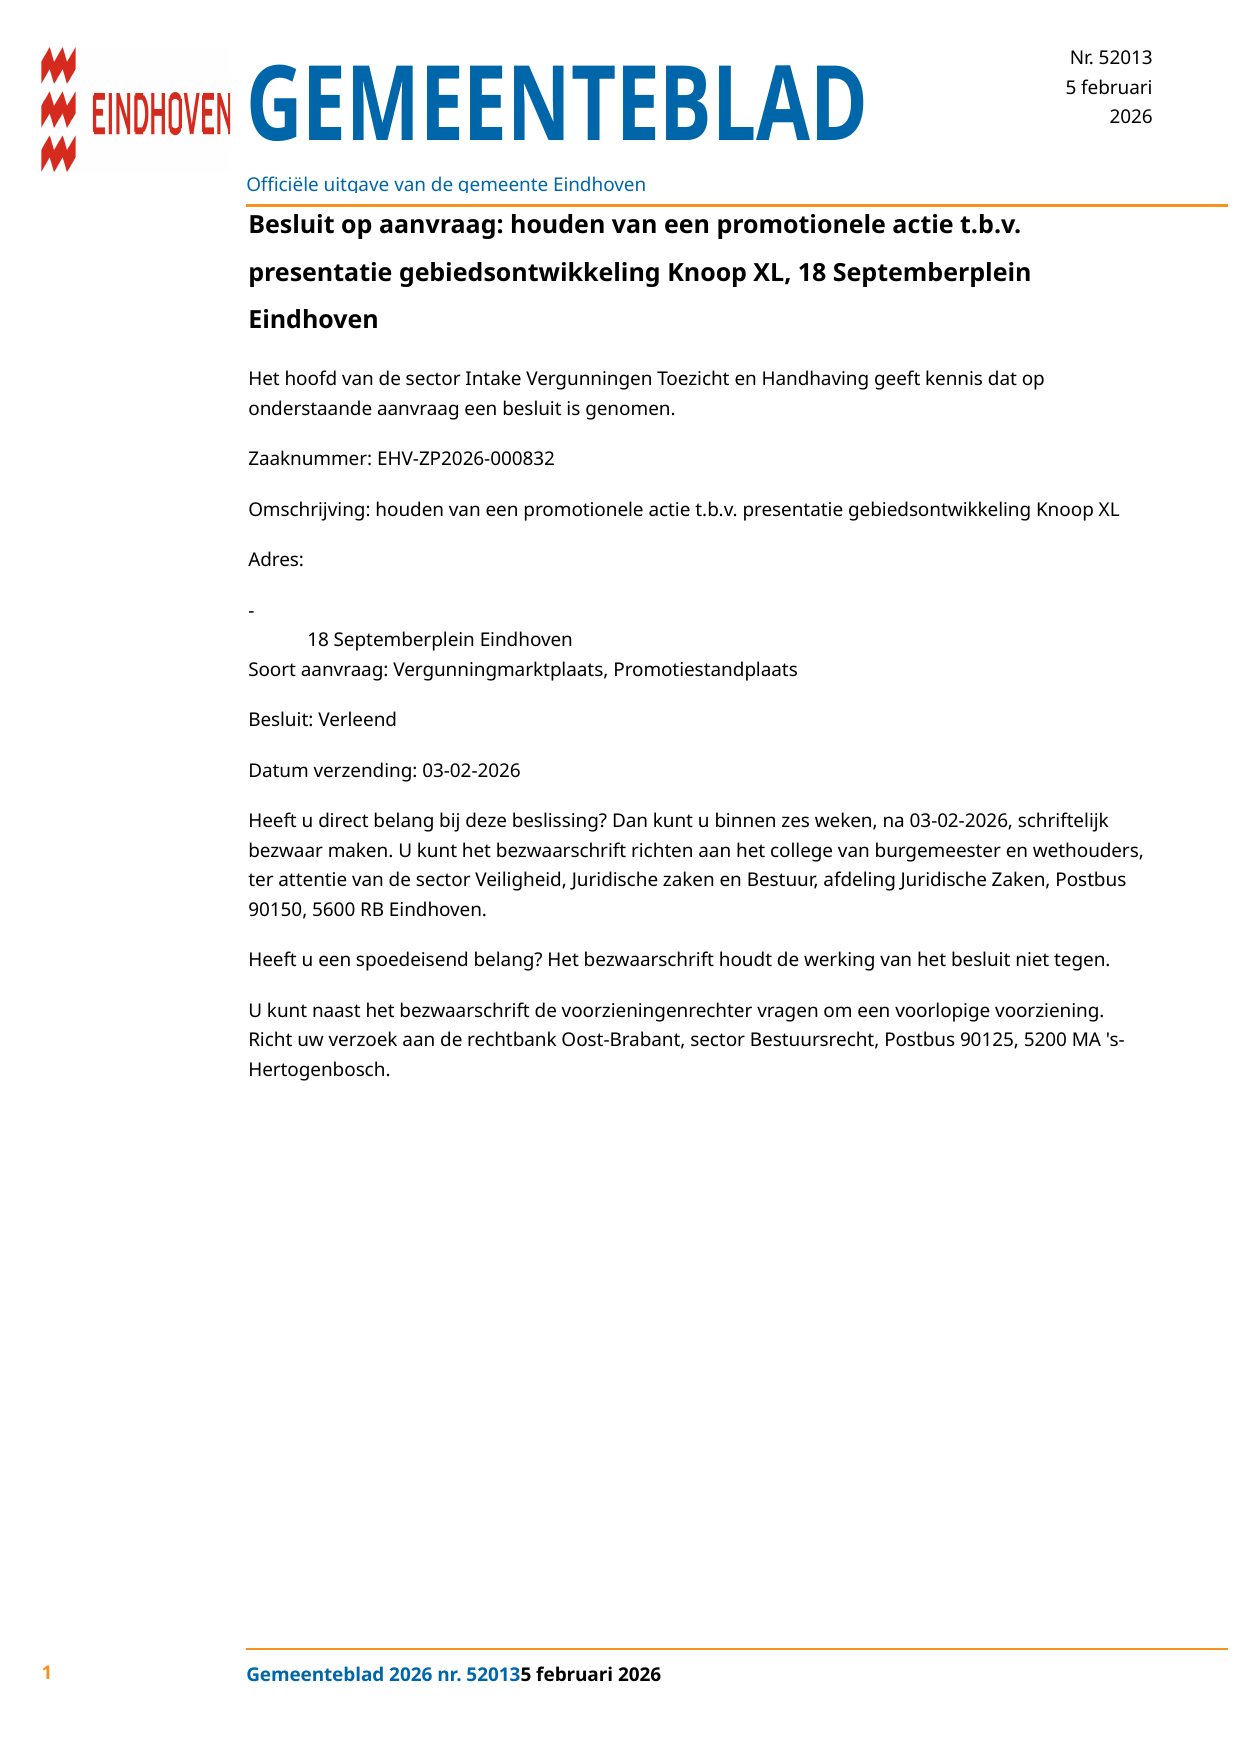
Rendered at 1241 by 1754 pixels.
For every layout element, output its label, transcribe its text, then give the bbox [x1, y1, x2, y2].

text Datum verzending: 03-02-2026 [248, 757, 1152, 782]
list 18 Septemberplein Eindhoven [248, 626, 1152, 652]
text Adres: [248, 546, 1152, 572]
text Heeft u direct belang bij deze beslissing? Dan kunt u binnen zes weken, na 03-02-2026, schriftelijk bezwaar maken. U kunt het bezwaarschrift richten aan het college van burgemeester en wethouders, ter attentie van de sector Veiligheid, Juridische zaken en Bestuur, afdeling Juridische Zaken, Postbus 90150, 5600 RB Eindhoven. [248, 807, 1152, 922]
text Heeft u een spoedeisend belang? Het bezwaarschrift houdt de werking van het besluit niet tegen. [248, 946, 1152, 972]
text Besluit op aanvraag: houden van een promotionele actie t.b.v. presentatie gebiedsontwikkeling Knoop XL, 18 Septemberplein Eindhoven [248, 207, 1152, 336]
text Soort aanvraag: Vergunningmarktplaats, Promotiestandplaats [248, 656, 1152, 682]
picture [41, 47, 231, 172]
text U kunt naast het bezwaarschrift de voorzieningenrechter vragen om een voorlopige voorziening. Richt uw verzoek aan de rechtbank Oost-Brabant, sector Bestuursrecht, Postbus 90125, 5200 MA 's-Hertogenbosch. [248, 997, 1152, 1082]
text Zaaknummer: EHV-ZP2026-000832 [248, 446, 1152, 471]
text Besluit: Verleend [248, 706, 1152, 732]
text Het hoofd van de sector Intake Vergunningen Toezicht en Handhaving geeft kennis dat op onderstaande aanvraag een besluit is genomen. [248, 366, 1152, 421]
text Omschrijving: houden van een promotionele actie t.b.v. presentatie gebiedsontwikkeling Knoop XL [248, 496, 1152, 522]
